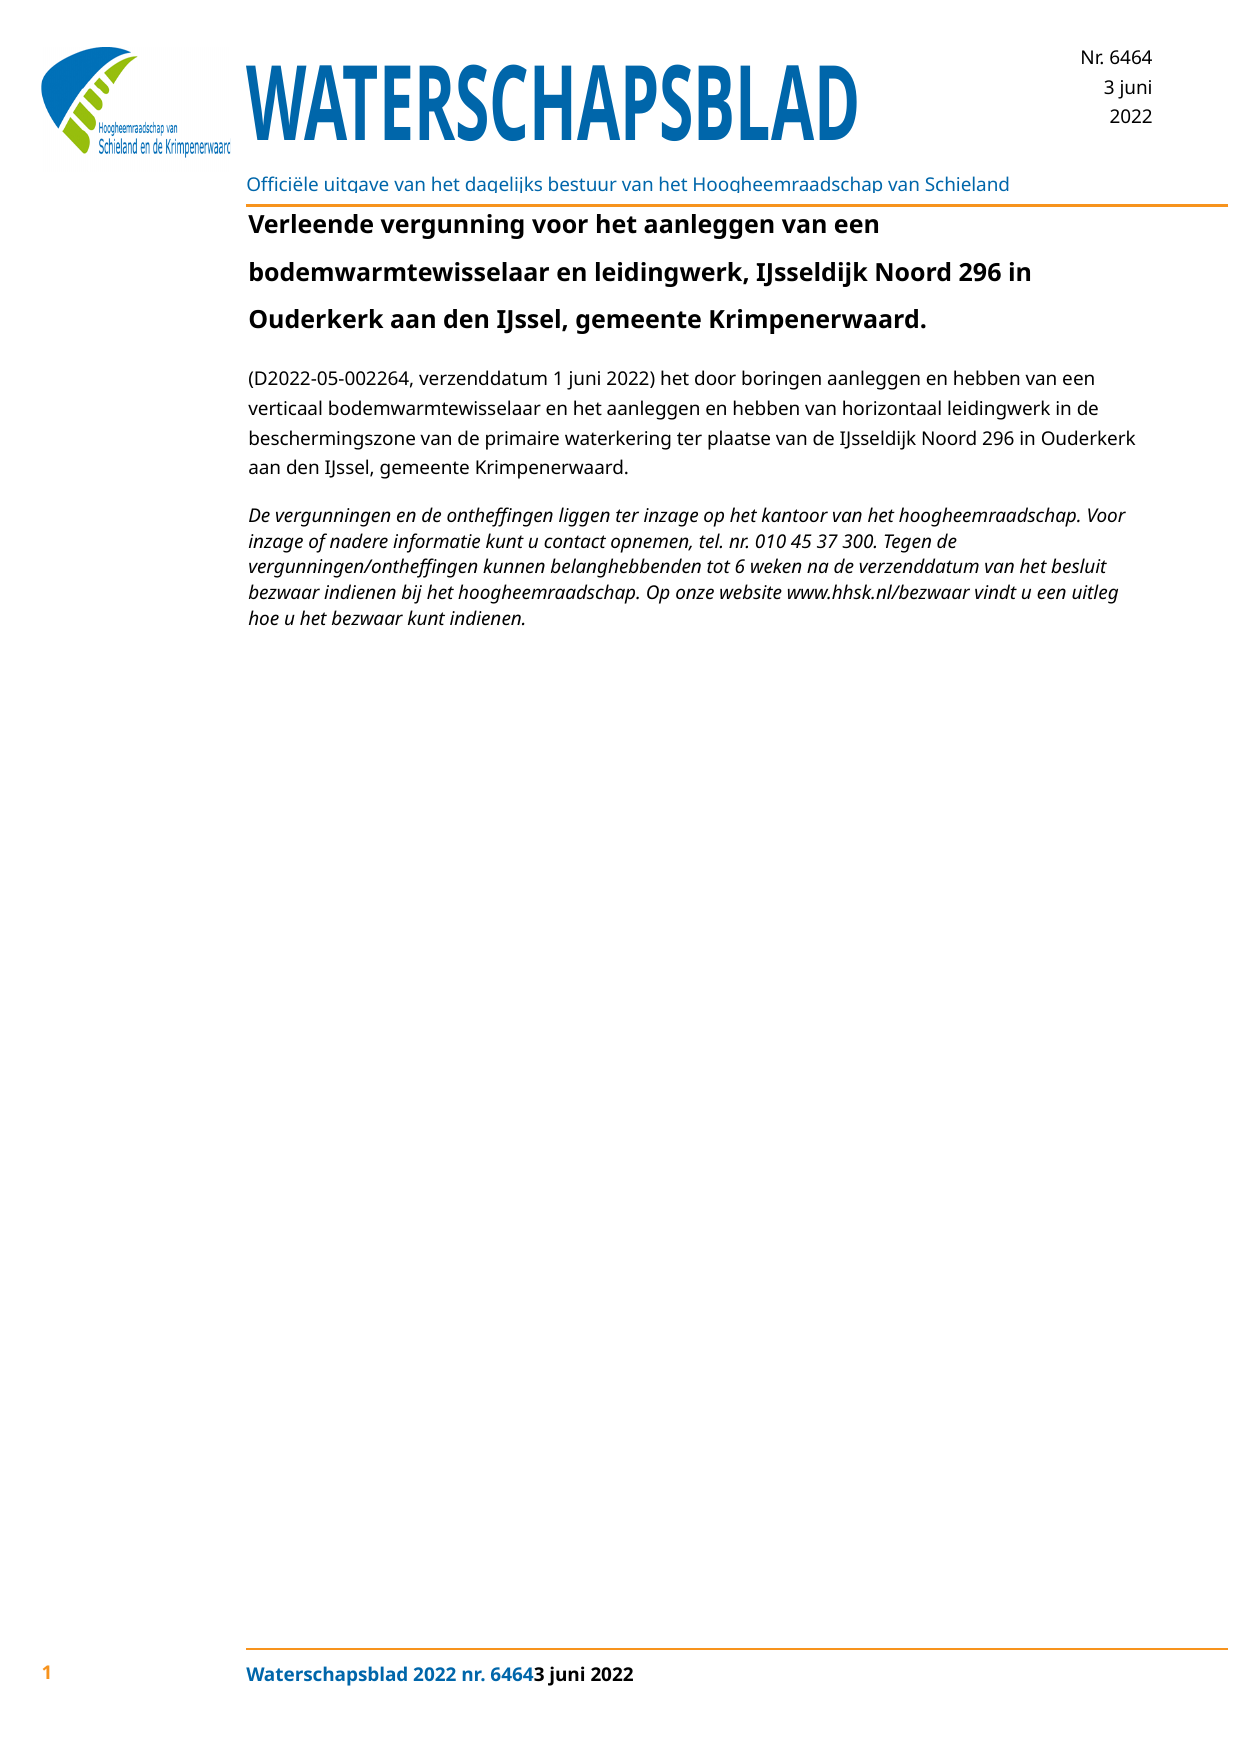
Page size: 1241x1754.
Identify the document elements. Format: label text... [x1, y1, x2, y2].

picture [41, 47, 231, 172]
text (D2022-05-002264, verzenddatum 1 juni 2022) het door boringen aanleggen en hebben van een verticaal bodemwarmtewisselaar en het aanleggen en hebben van horizontaal leidingwerk in de beschermingszone van de primaire waterkering ter plaatse van de IJsseldijk Noord 296 in Ouderkerk aan den IJssel, gemeente Krimpenerwaard. [248, 366, 1152, 480]
text De vergunningen en de ontheffingen liggen ter inzage op het kantoor van het hoogheemraadschap. Voor inzage of nadere informatie kunt u contact opnemen, tel. nr. 010 45 37 300. Tegen de vergunningen/ontheffingen kunnen belanghebbenden tot 6 weken na de verzenddatum van het besluit bezwaar indienen bij het hoogheemraadschap. Op onze website www.hhsk.nl/bezwaar vindt u een uitleg hoe u het bezwaar kunt indienen. [248, 502, 1152, 631]
text Verleende vergunning voor het aanleggen van een bodemwarmtewisselaar en leidingwerk, IJsseldijk Noord 296 in Ouderkerk aan den IJssel, gemeente Krimpenerwaard. [248, 207, 1152, 336]
